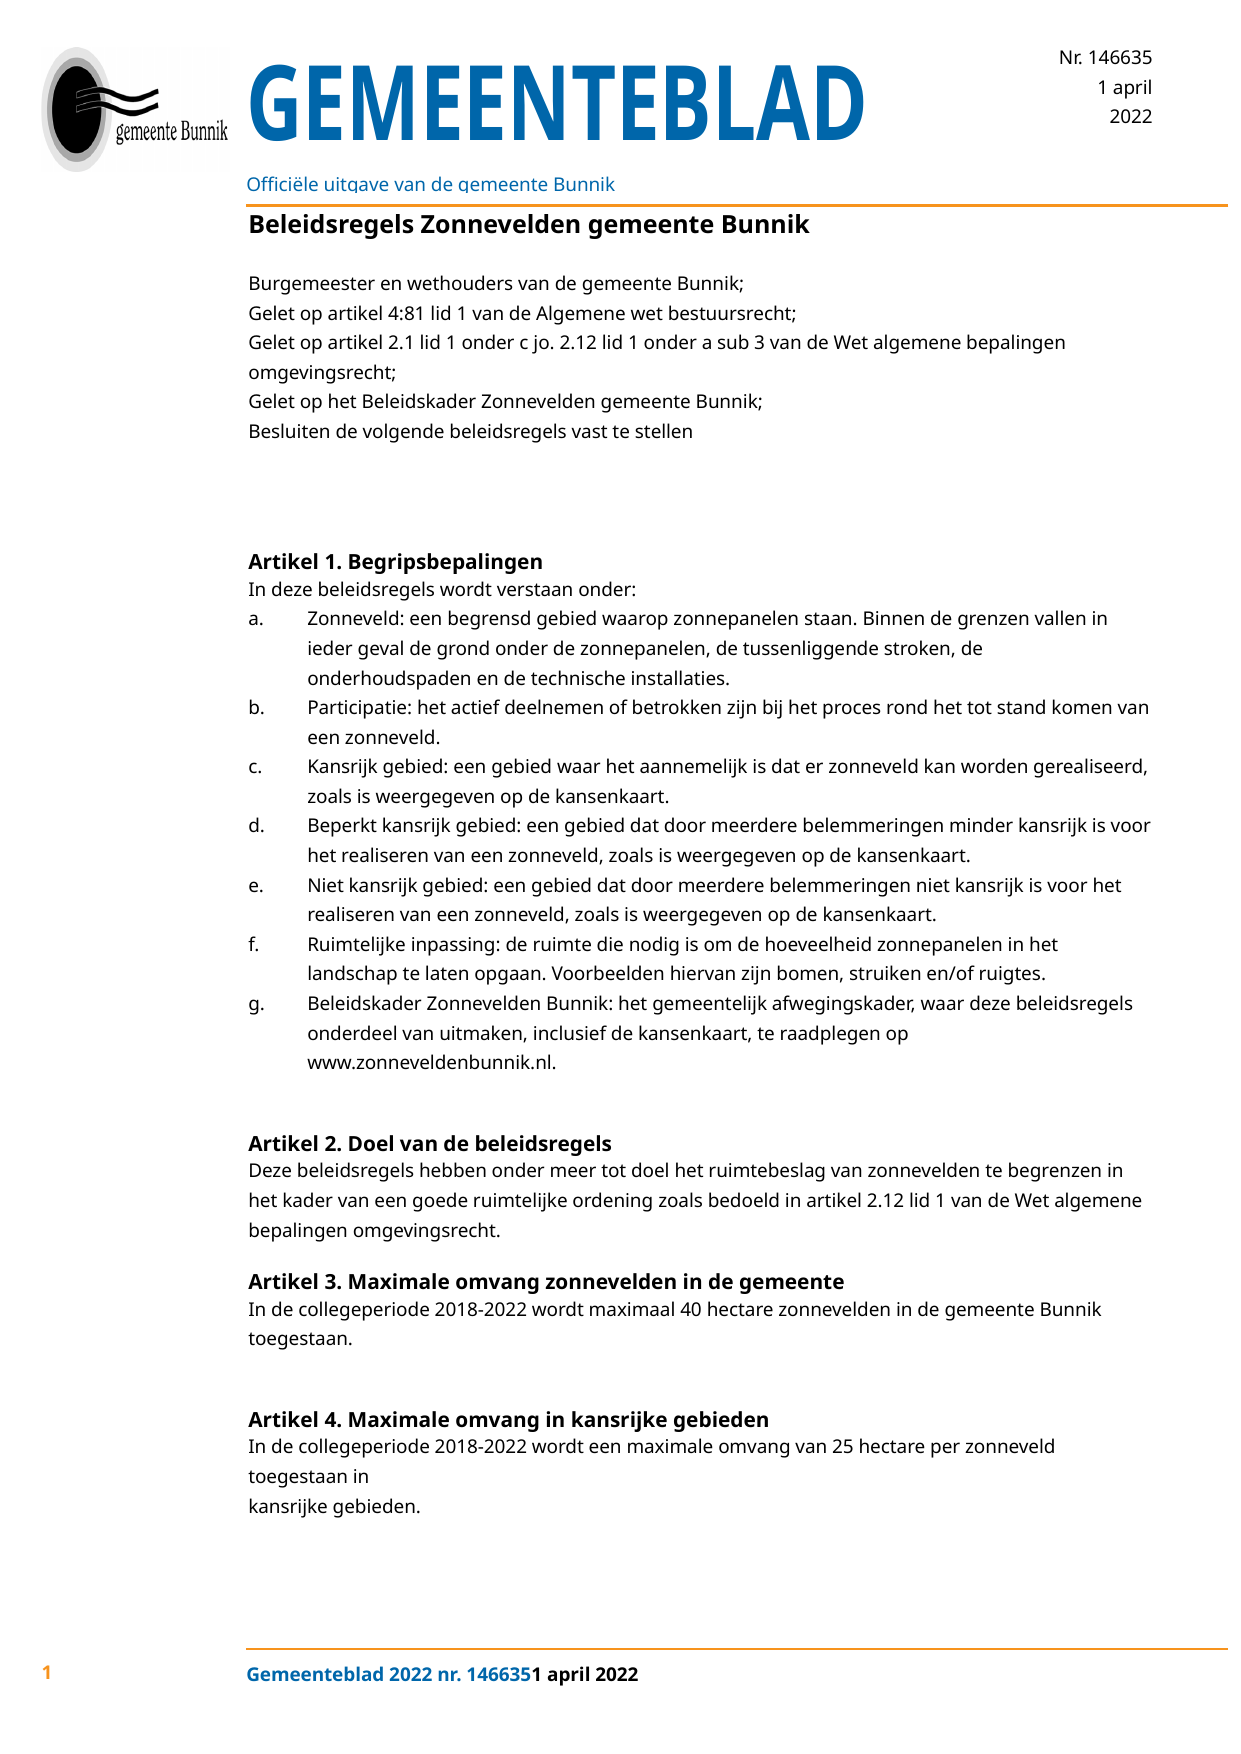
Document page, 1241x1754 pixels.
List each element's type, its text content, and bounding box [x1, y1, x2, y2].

list Beperkt kansrijk gebied: een gebied dat door meerdere belemmeringen minder kansrijk is voor het realiseren van een zonneveld, zoals is weergegeven op de kansenkaart. [248, 813, 1152, 868]
text Artikel 4. Maximale omvang in kansrijke gebieden [248, 1405, 1152, 1434]
list Kansrijk gebied: een gebied waar het aannemelijk is dat er zonneveld kan worden gerealiseerd, zoals is weergegeven op de kansenkaart. [248, 753, 1152, 809]
list Participatie: het actief deelnemen of betrokken zijn bij het proces rond het tot stand komen van een zonneveld. [248, 694, 1152, 749]
text Burgemeester en wethouders van de gemeente Bunnik; [248, 270, 1152, 296]
text In de collegeperiode 2018-2022 wordt maximaal 40 hectare zonnevelden in de gemeente Bunnik toegestaan. [248, 1296, 1152, 1351]
picture [41, 47, 231, 172]
text In deze beleidsregels wordt verstaan onder: [248, 576, 1152, 602]
text Artikel 2. Doel van de beleidsregels [248, 1129, 1152, 1158]
list Zonneveld: een begrensd gebied waarop zonnepanelen staan. Binnen de grenzen vallen in ieder geval de grond onder de zonnepanelen, de tussenliggende stroken, de onderhoudspaden en de technische installaties. [248, 606, 1152, 690]
text Gelet op het Beleidskader Zonnevelden gemeente Bunnik; [248, 389, 1152, 414]
text Artikel 1. Begripsbepalingen [248, 547, 1152, 576]
text Gelet op artikel 2.1 lid 1 onder c jo. 2.12 lid 1 onder a sub 3 van de Wet algemene bepalingen omgevingsrecht; [248, 329, 1152, 385]
text Artikel 3. Maximale omvang zonnevelden in de gemeente [248, 1267, 1152, 1296]
text kansrijke gebieden. [248, 1493, 1152, 1519]
list Niet kansrijk gebied: een gebied dat door meerdere belemmeringen niet kansrijk is voor het realiseren van een zonneveld, zoals is weergegeven op de kansenkaart. [248, 872, 1152, 927]
list Ruimtelijke inpassing: de ruimte die nodig is om de hoeveelheid zonnepanelen in het landschap te laten opgaan. Voorbeelden hiervan zijn bomen, struiken en/of ruigtes. [248, 931, 1152, 986]
text Gelet op artikel 4:81 lid 1 van de Algemene wet bestuursrecht; [248, 300, 1152, 326]
text Beleidsregels Zonnevelden gemeente Bunnik [248, 207, 1152, 241]
text In de collegeperiode 2018-2022 wordt een maximale omvang van 25 hectare per zonneveld toegestaan in [248, 1434, 1152, 1489]
text Besluiten de volgende beleidsregels vast te stellen [248, 418, 1152, 444]
list Beleidskader Zonnevelden Bunnik: het gemeentelijk afwegingskader, waar deze beleidsregels onderdeel van uitmaken, inclusief de kansenkaart, te raadplegen op www.zonneveldenbunnik.nl. [248, 990, 1152, 1075]
text Deze beleidsregels hebben onder meer tot doel het ruimtebeslag van zonnevelden te begrenzen in het kader van een goede ruimtelijke ordening zoals bedoeld in artikel 2.12 lid 1 van de Wet algemene bepalingen omgevingsrecht. [248, 1158, 1152, 1243]
